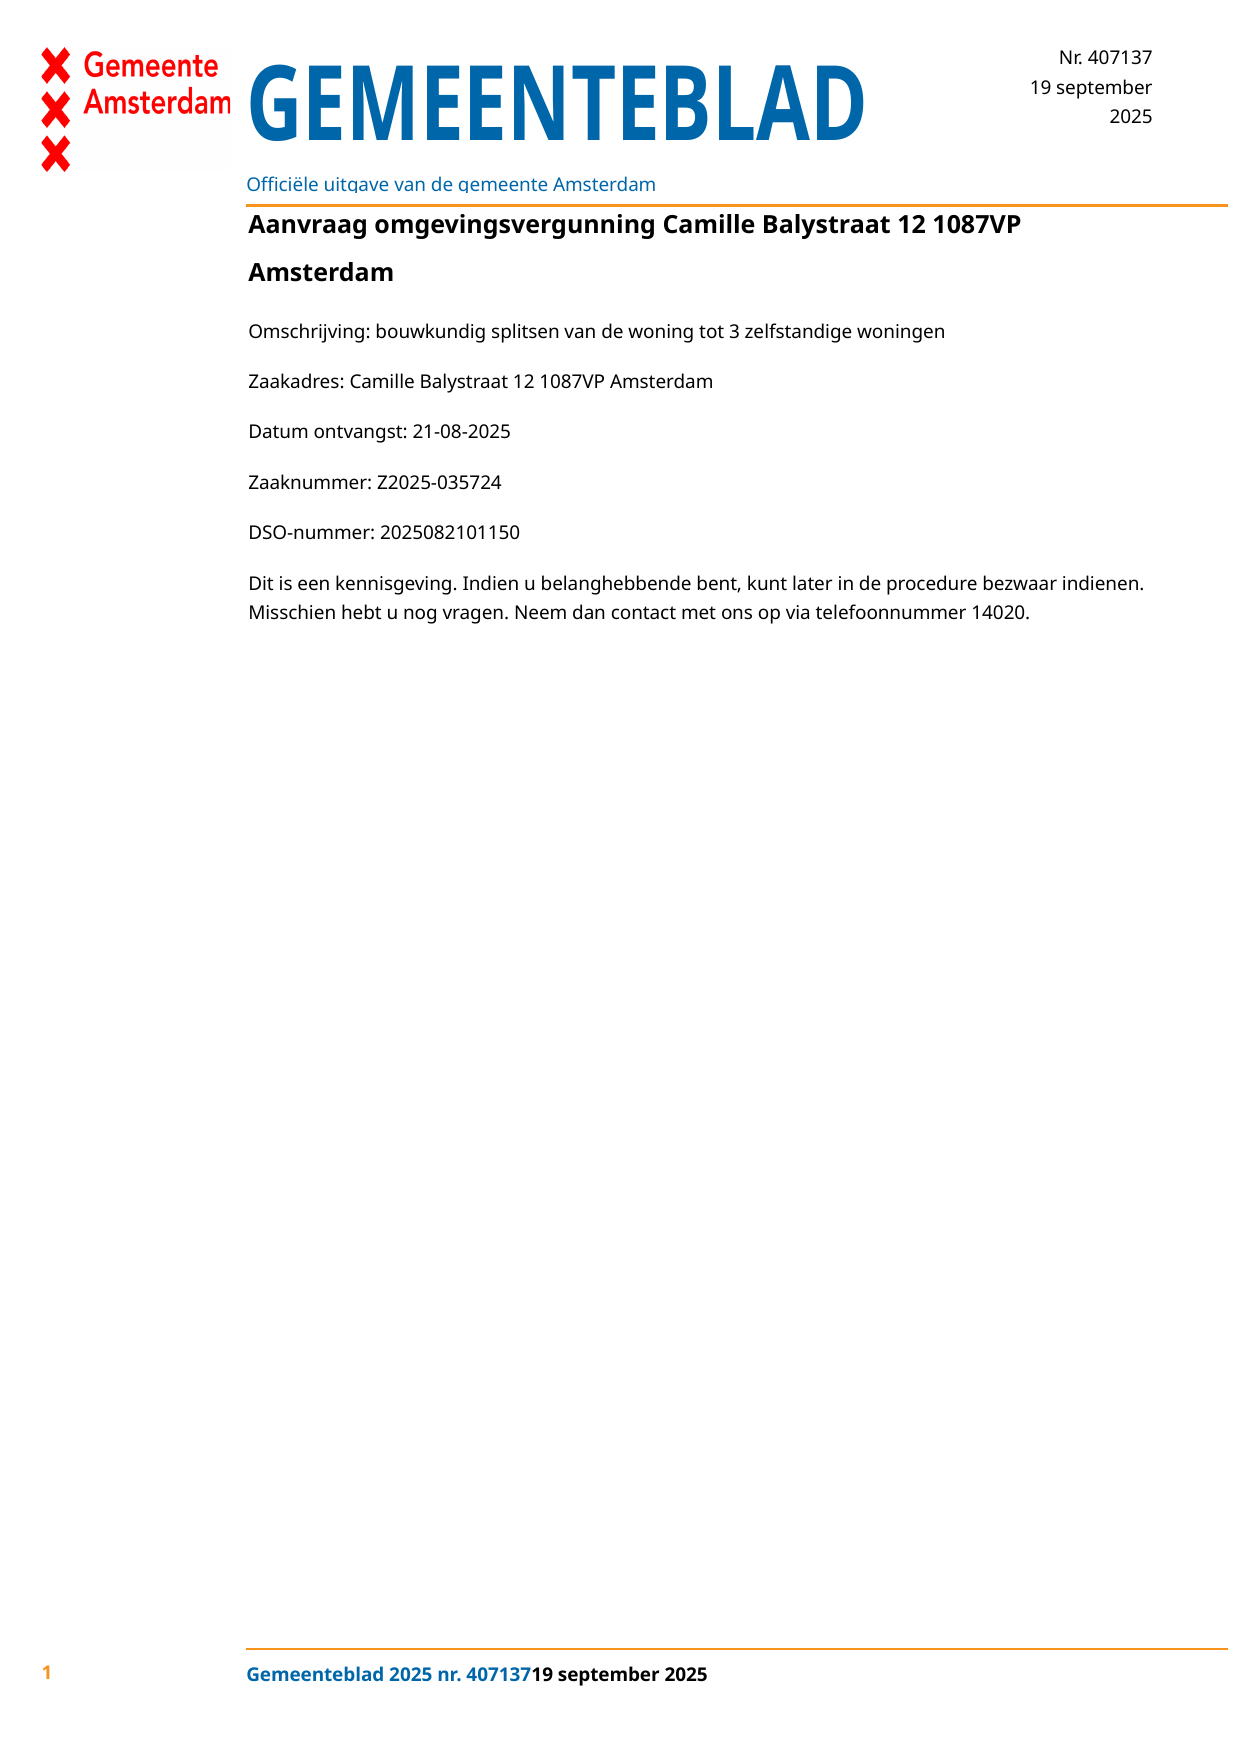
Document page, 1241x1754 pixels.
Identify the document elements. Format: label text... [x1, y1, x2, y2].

text Zaakadres: Camille Balystraat 12 1087VP Amsterdam [248, 368, 1152, 394]
text Dit is een kennisgeving. Indien u belanghebbende bent, kunt later in de procedure bezwaar indienen. Misschien hebt u nog vragen. Neem dan contact met ons op via telefoonnummer 14020. [248, 570, 1152, 625]
text Datum ontvangst: 21-08-2025 [248, 419, 1152, 444]
text DSO-nummer: 2025082101150 [248, 519, 1152, 545]
text Zaaknummer: Z2025-035724 [248, 469, 1152, 495]
picture [41, 47, 231, 172]
text Omschrijving: bouwkundig splitsen van de woning tot 3 zelfstandige woningen [248, 318, 1152, 344]
text Aanvraag omgevingsvergunning Camille Balystraat 12 1087VP Amsterdam [248, 207, 1152, 288]
